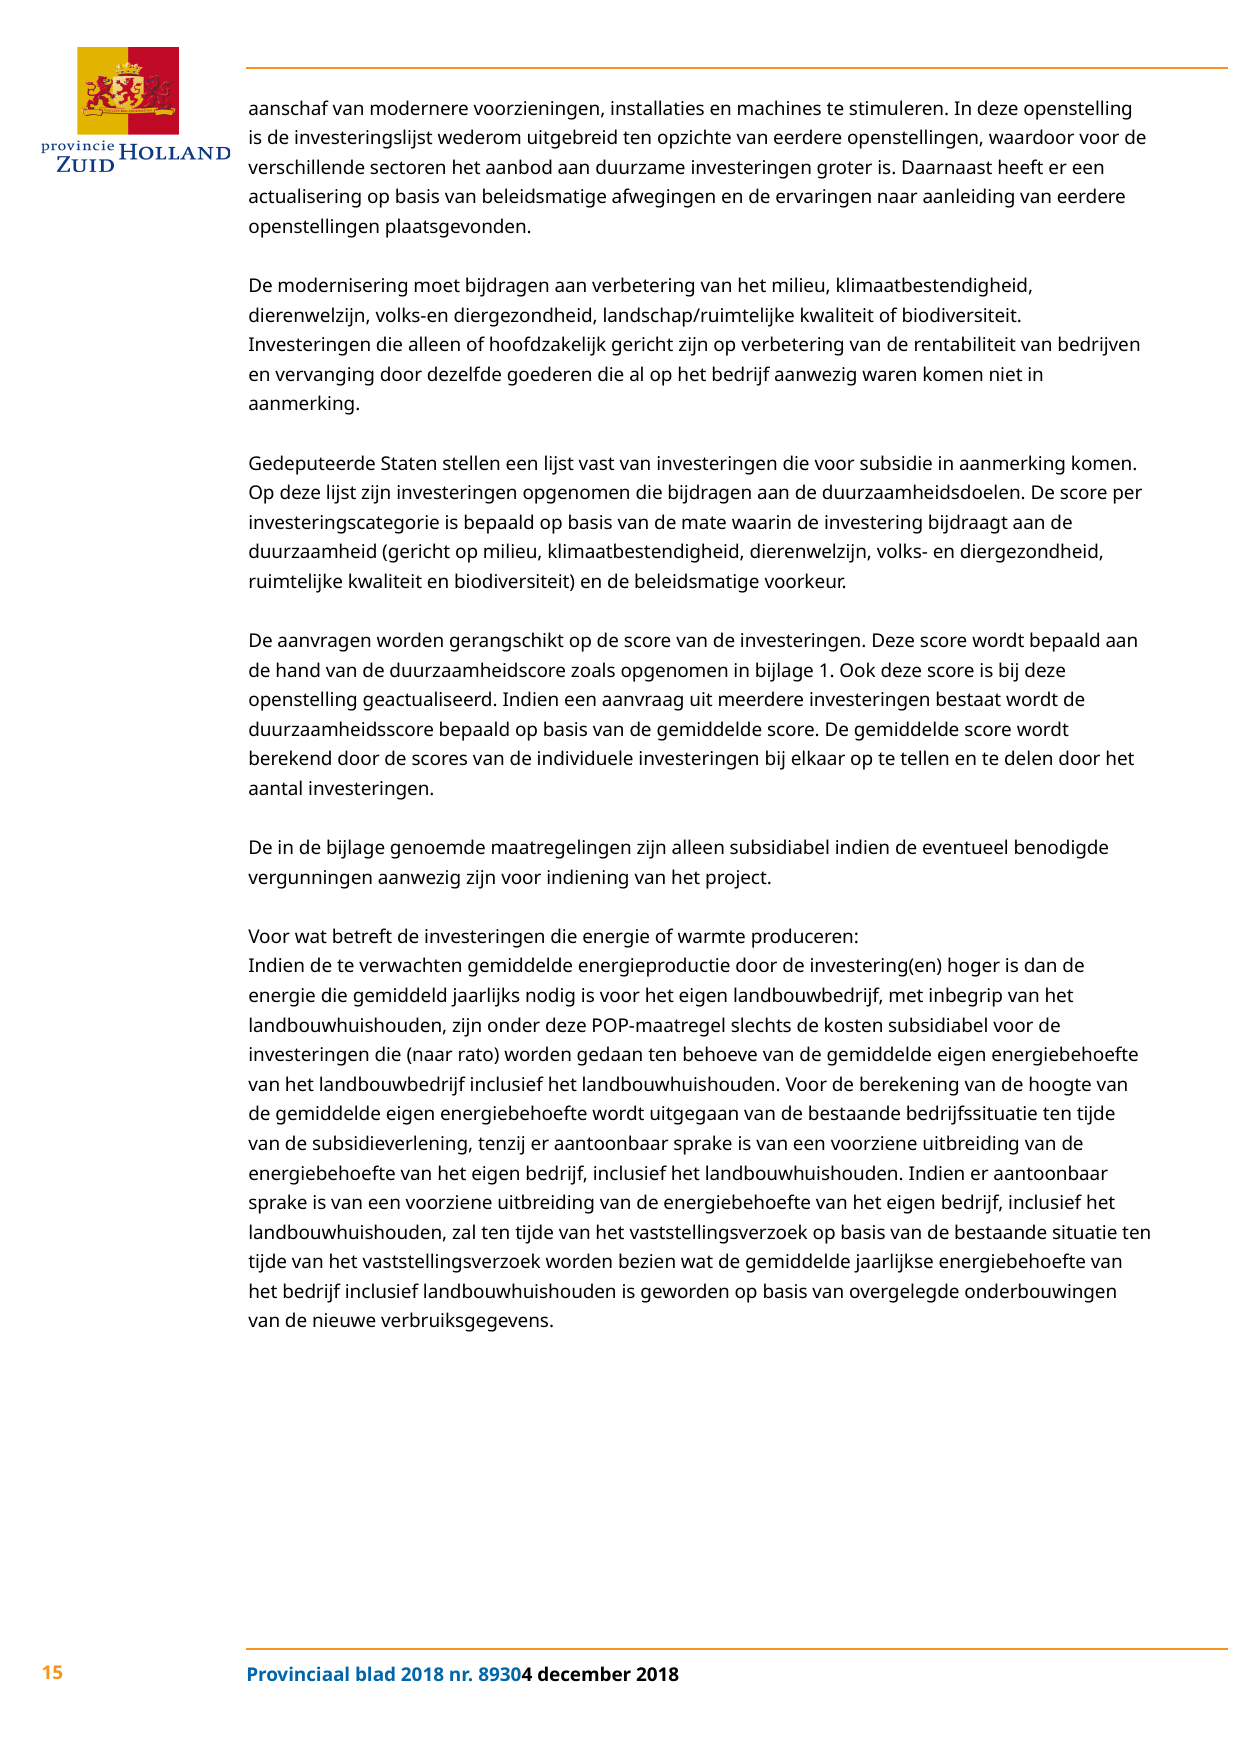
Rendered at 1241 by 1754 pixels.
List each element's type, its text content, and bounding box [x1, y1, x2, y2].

text Investeringen die alleen of hoofdzakelijk gericht zijn op verbetering van de rentabiliteit van bedrijven en vervanging door dezelfde goederen die al op het bedrijf aanwezig waren komen niet in aanmerking. [248, 331, 1152, 416]
text aanschaf van modernere voorzieningen, installaties en machines te stimuleren. In deze openstelling is de investeringslijst wederom uitgebreid ten opzichte van eerdere openstellingen, waardoor voor de verschillende sectoren het aanbod aan duurzame investeringen groter is. Daarnaast heeft er een actualisering op basis van beleidsmatige afwegingen en de ervaringen naar aanleiding van eerdere openstellingen plaatsgevonden. [248, 95, 1152, 239]
text De modernisering moet bijdragen aan verbetering van het milieu, klimaatbestendigheid, dierenwelzijn, volks-en diergezondheid, landschap/ruimtelijke kwaliteit of biodiversiteit. [248, 272, 1152, 328]
text Voor wat betreft de investeringen die energie of warmte produceren: [248, 923, 1152, 949]
picture [41, 47, 231, 172]
text De in de bijlage genoemde maatregelingen zijn alleen subsidiabel indien de eventueel benodigde vergunningen aanwezig zijn voor indiening van het project. [248, 834, 1152, 890]
text Indien de te verwachten gemiddelde energieproductie door de investering(en) hoger is dan de energie die gemiddeld jaarlijks nodig is voor het eigen landbouwbedrijf, met inbegrip van het landbouwhuishouden, zijn onder deze POP-maatregel slechts de kosten subsidiabel voor de investeringen die (naar rato) worden gedaan ten behoeve van de gemiddelde eigen energiebehoefte van het landbouwbedrijf inclusief het landbouwhuishouden. Voor de berekening van de hoogte van de gemiddelde eigen energiebehoefte wordt uitgegaan van de bestaande bedrijfssituatie ten tijde van de subsidieverlening, tenzij er aantoonbaar sprake is van een voorziene uitbreiding van de energiebehoefte van het eigen bedrijf, inclusief het landbouwhuishouden. Indien er aantoonbaar sprake is van een voorziene uitbreiding van de energiebehoefte van het eigen bedrijf, inclusief het landbouwhuishouden, zal ten tijde van het vaststellingsverzoek op basis van de bestaande situatie ten tijde van het vaststellingsverzoek worden bezien wat de gemiddelde jaarlijkse energiebehoefte van het bedrijf inclusief landbouwhuishouden is geworden op basis van overgelegde onderbouwingen van de nieuwe verbruiksgegevens. [248, 953, 1152, 1333]
text Gedeputeerde Staten stellen een lijst vast van investeringen die voor subsidie in aanmerking komen. Op deze lijst zijn investeringen opgenomen die bijdragen aan de duurzaamheidsdoelen. De score per investeringscategorie is bepaald op basis van de mate waarin de investering bijdraagt aan de duurzaamheid (gericht op milieu, klimaatbestendigheid, dierenwelzijn, volks- en diergezondheid, ruimtelijke kwaliteit en biodiversiteit) en de beleidsmatige voorkeur. [248, 450, 1152, 594]
text De aanvragen worden gerangschikt op de score van de investeringen. Deze score wordt bepaald aan de hand van de duurzaamheidscore zoals opgenomen in bijlage 1. Ook deze score is bij deze openstelling geactualiseerd. Indien een aanvraag uit meerdere investeringen bestaat wordt de duurzaamheidsscore bepaald op basis van de gemiddelde score. De gemiddelde score wordt berekend door de scores van de individuele investeringen bij elkaar op te tellen en te delen door het aantal investeringen. [248, 627, 1152, 801]
